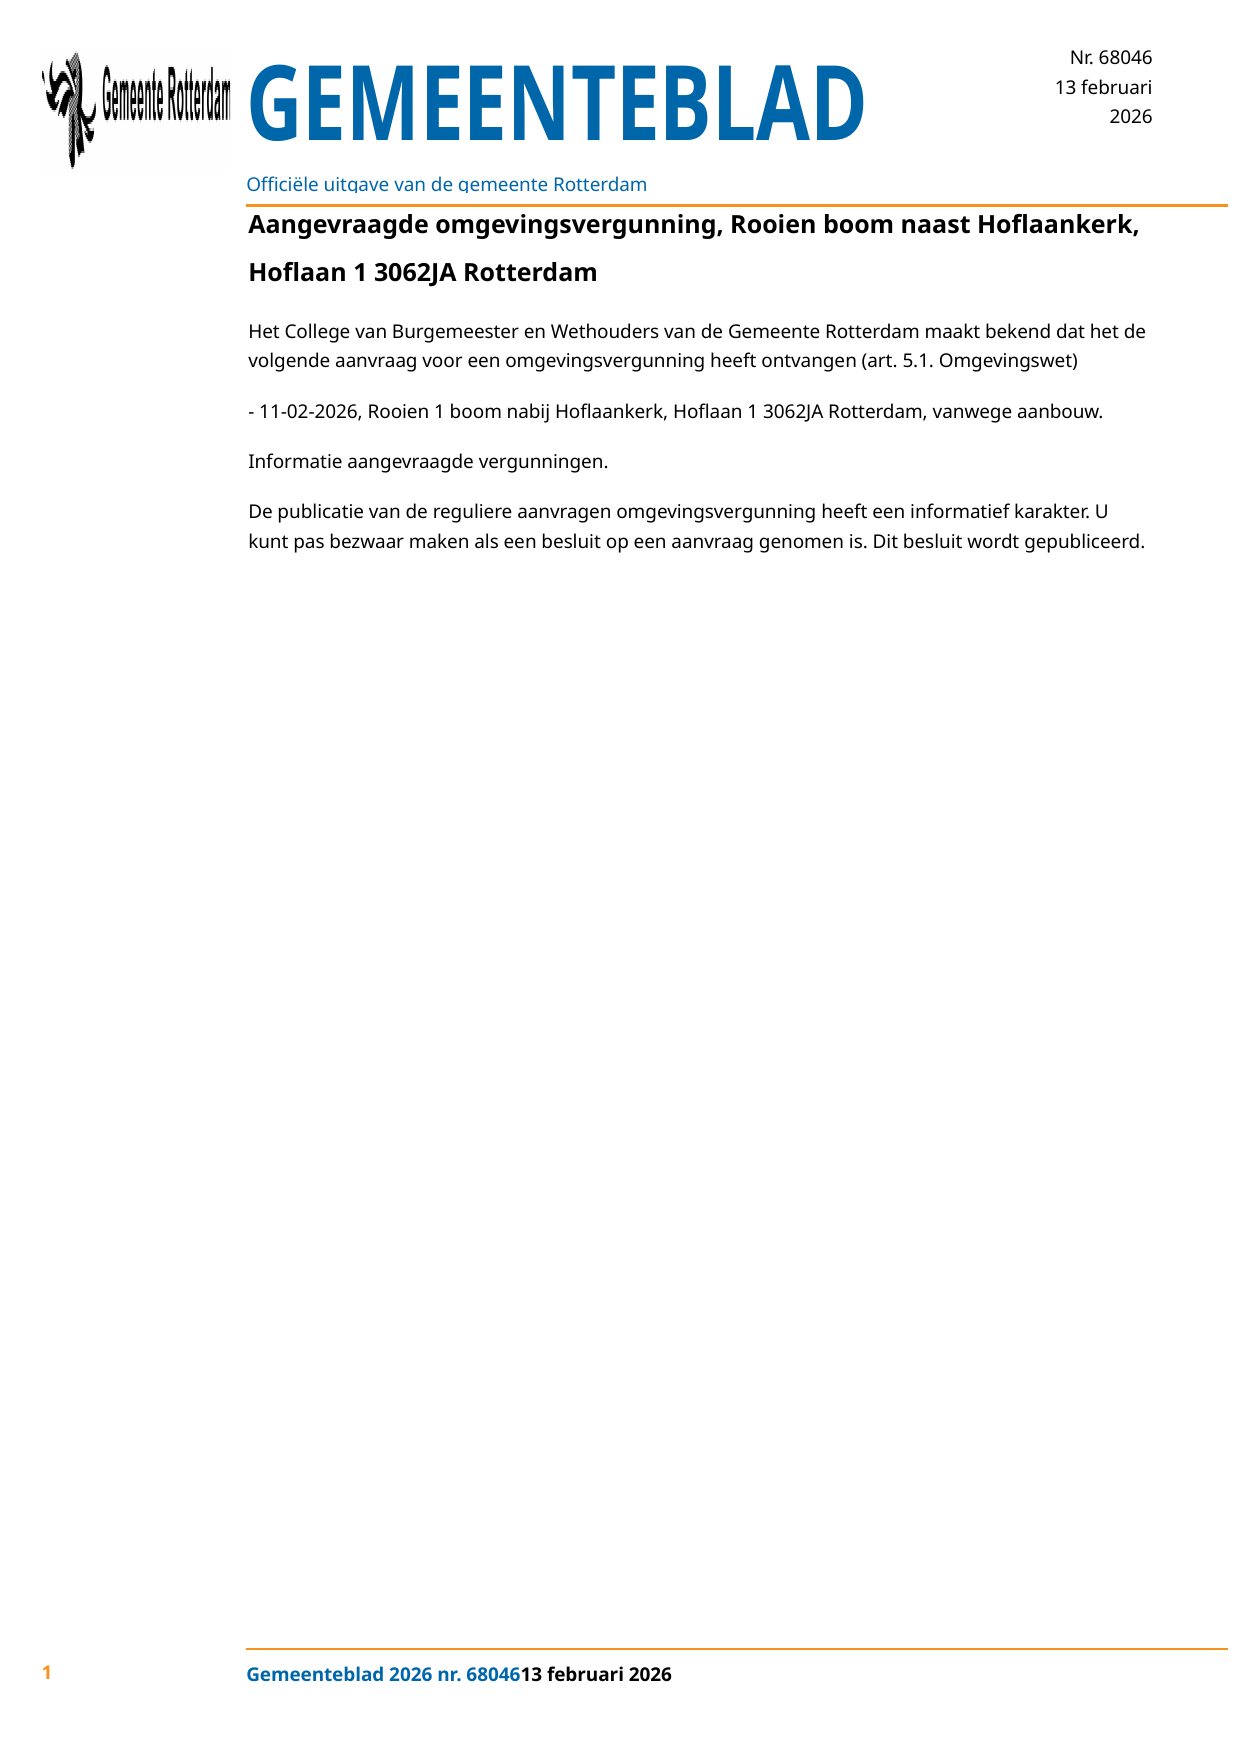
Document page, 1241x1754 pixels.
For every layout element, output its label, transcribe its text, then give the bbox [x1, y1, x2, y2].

text - 11-02-2026, Rooien 1 boom nabij Hoflaankerk, Hoflaan 1 3062JA Rotterdam, vanwege aanbouw. [248, 398, 1152, 424]
text Het College van Burgemeester en Wethouders van de Gemeente Rotterdam maakt bekend dat het de volgende aanvraag voor een omgevingsvergunning heeft ontvangen (art. 5.1. Omgevingswet) [248, 318, 1152, 373]
picture [41, 47, 231, 172]
text Informatie aangevraagde vergunningen. [248, 448, 1152, 474]
text De publicatie van de reguliere aanvragen omgevingsvergunning heeft een informatief karakter. U kunt pas bezwaar maken als een besluit op een aanvraag genomen is. Dit besluit wordt gepubliceerd. [248, 499, 1152, 554]
text Aangevraagde omgevingsvergunning, Rooien boom naast Hoflaankerk, Hoflaan 1 3062JA Rotterdam [248, 207, 1152, 288]
